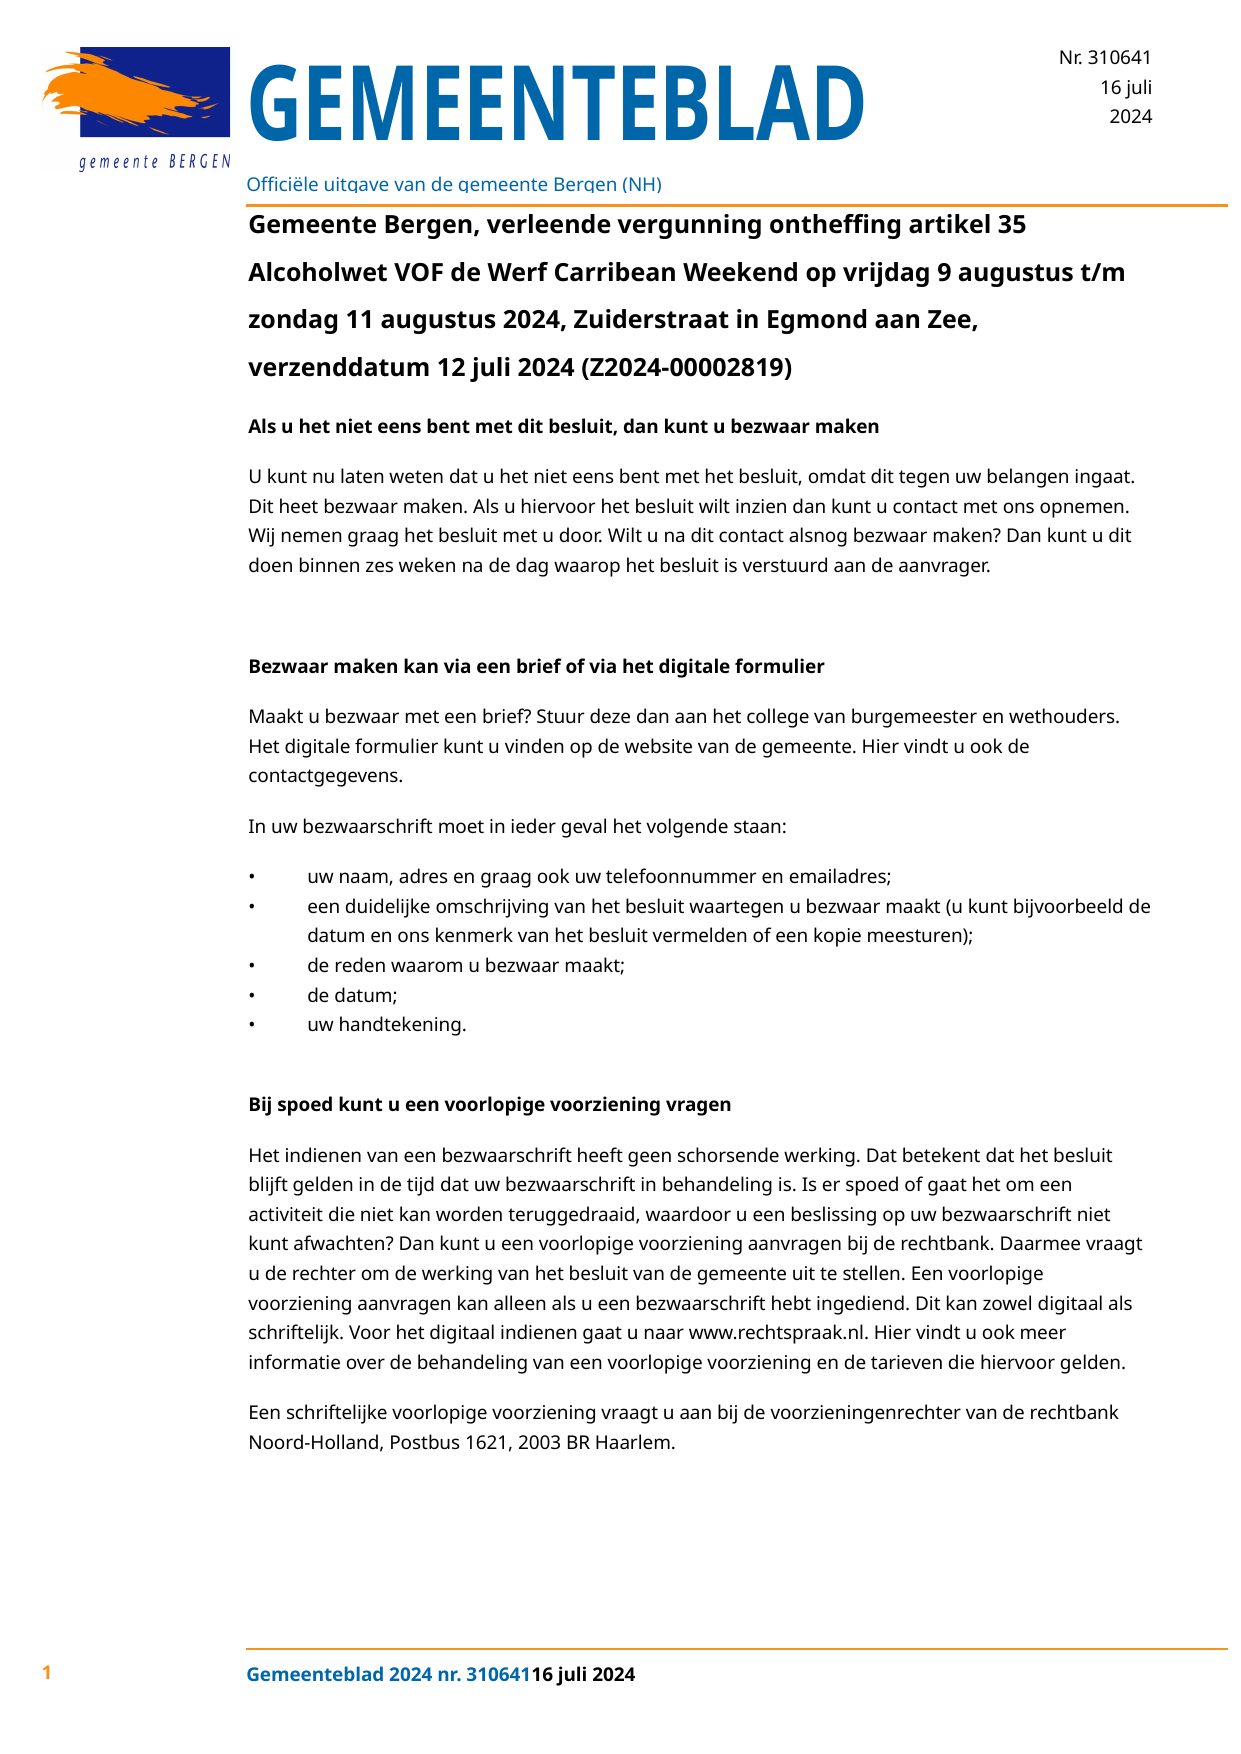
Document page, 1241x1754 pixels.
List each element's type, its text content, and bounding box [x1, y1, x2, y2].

text U kunt nu laten weten dat u het niet eens bent met het besluit, omdat dit tegen uw belangen ingaat. Dit heet bezwaar maken. Als u hiervoor het besluit wilt inzien dan kunt u contact met ons opnemen. Wij nemen graag het besluit met u door. Wilt u na dit contact alsnog bezwaar maken? Dan kunt u dit doen binnen zes weken na de dag waarop het besluit is verstuurd aan de aanvrager. [248, 463, 1152, 578]
text Een schriftelijke voorlopige voorziening vraagt u aan bij de voorzieningenrechter van de rechtbank Noord-Holland, Postbus 1621, 2003 BR Haarlem. [248, 1399, 1152, 1455]
text Bij spoed kunt u een voorlopige voorziening vragen [248, 1091, 1152, 1117]
list de datum; [248, 982, 1152, 1008]
list de reden waarom u bezwaar maakt; [248, 952, 1152, 978]
text Het indienen van een bezwaarschrift heeft geen schorsende werking. Dat betekent dat het besluit blijft gelden in de tijd dat uw bezwaarschrift in behandeling is. Is er spoed of gaat het om een activiteit die niet kan worden teruggedraaid, waardoor u een beslissing op uw bezwaarschrift niet kunt afwachten? Dan kunt u een voorlopige voorziening aanvragen bij de rechtbank. Daarmee vraagt u de rechter om de werking van het besluit van de gemeente uit te stellen. Een voorlopige voorziening aanvragen kan alleen als u een bezwaarschrift hebt ingediend. Dit kan zowel digitaal als schriftelijk. Voor het digitaal indienen gaat u naar www.rechtspraak.nl. Hier vindt u ook meer informatie over de behandeling van een voorlopige voorziening en de tarieven die hiervoor gelden. [248, 1142, 1152, 1375]
text Als u het niet eens bent met dit besluit, dan kunt u bezwaar maken [248, 413, 1152, 439]
list een duidelijke omschrijving van het besluit waartegen u bezwaar maakt (u kunt bijvoorbeeld de datum en ons kenmerk van het besluit vermelden of een kopie meesturen); [248, 893, 1152, 948]
text Bezwaar maken kan via een brief of via het digitale formulier [248, 653, 1152, 679]
list uw handtekening. [248, 1011, 1152, 1037]
picture [41, 47, 231, 172]
text Gemeente Bergen, verleende vergunning ontheffing artikel 35 Alcoholwet VOF de Werf Carribean Weekend op vrijdag 9 augustus t/m zondag 11 augustus 2024, Zuiderstraat in Egmond aan Zee, verzenddatum 12 juli 2024 (Z2024-00002819) [248, 207, 1152, 384]
text Maakt u bezwaar met een brief? Stuur deze dan aan het college van burgemeester en wethouders. Het digitale formulier kunt u vinden op de website van de gemeente. Hier vindt u ook de contactgegevens. [248, 703, 1152, 788]
list uw naam, adres en graag ook uw telefoonnummer en emailadres; [248, 863, 1152, 889]
text In uw bezwaarschrift moet in ieder geval het volgende staan: [248, 813, 1152, 839]
